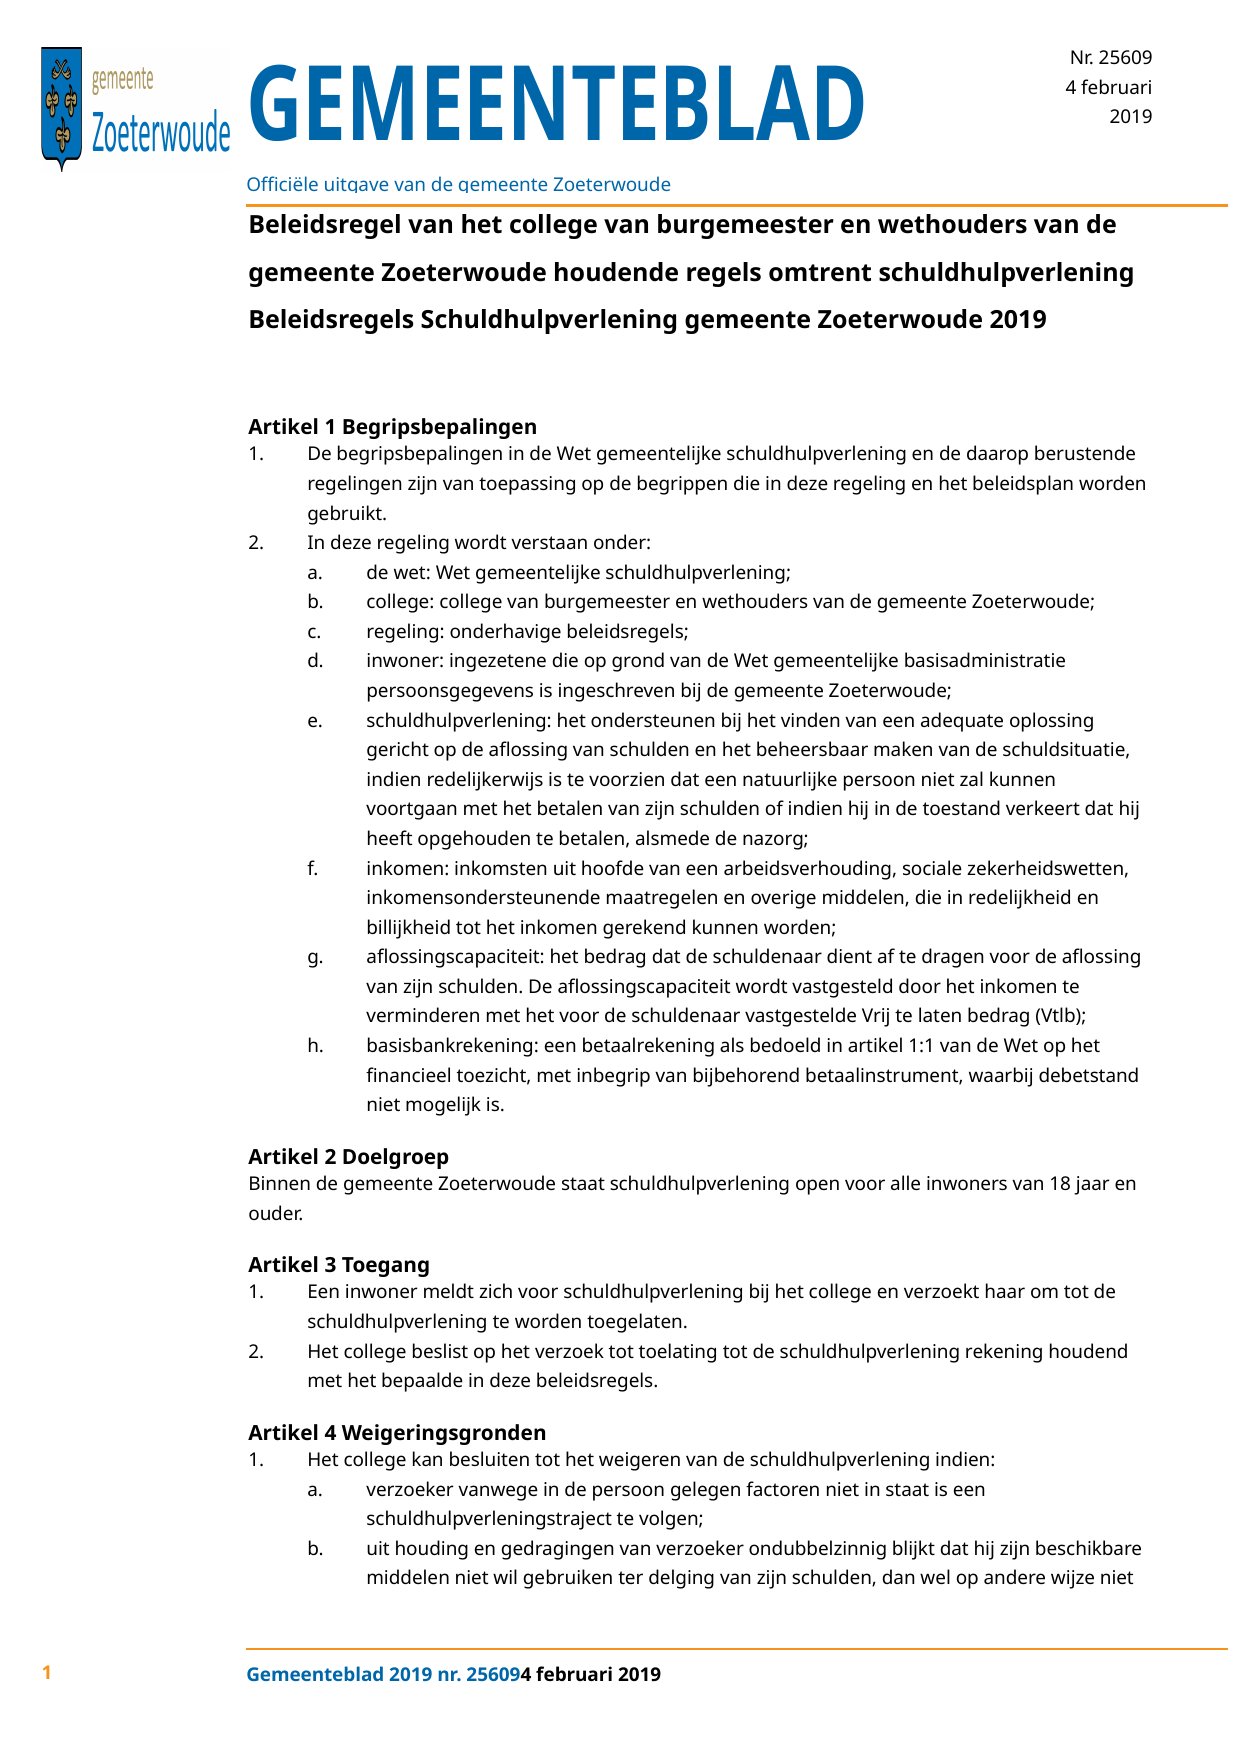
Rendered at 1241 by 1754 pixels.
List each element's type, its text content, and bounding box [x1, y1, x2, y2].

list verzoeker vanwege in de persoon gelegen factoren niet in staat is een schuldhulpverleningstraject te volgen; [307, 1476, 1152, 1531]
text Artikel 2 Doelgroep [248, 1142, 1152, 1170]
list regeling: onderhavige beleidsregels; [307, 618, 1152, 644]
list schuldhulpverlening: het ondersteunen bij het vinden van een adequate oplossing gericht op de aflossing van schulden en het beheersbaar maken van de schuldsituatie, indien redelijkerwijs is te voorzien dat een natuurlijke persoon niet zal kunnen voortgaan met het betalen van zijn schulden of indien hij in de toestand verkeert dat hij heeft opgehouden te betalen, alsmede de nazorg; [307, 707, 1152, 851]
list Het college kan besluiten tot het weigeren van de schuldhulpverlening indien: [248, 1446, 1152, 1472]
text Artikel 3 Toegang [248, 1250, 1152, 1279]
list basisbankrekening: een betaalrekening als bedoeld in artikel 1:1 van de Wet op het financieel toezicht, met inbegrip van bijbehorend betaalinstrument, waarbij debetstand niet mogelijk is. [307, 1032, 1152, 1117]
list In deze regeling wordt verstaan onder: [248, 529, 1152, 555]
list Een inwoner meldt zich voor schuldhulpverlening bij het college en verzoekt haar om tot de schuldhulpverlening te worden toegelaten. [248, 1279, 1152, 1334]
text Artikel 1 Begripsbepalingen [248, 412, 1152, 441]
list De begripsbepalingen in de Wet gemeentelijke schuldhulpverlening en de daarop berustende regelingen zijn van toepassing op de begrippen die in deze regeling en het beleidsplan worden gebruikt. [248, 441, 1152, 525]
list aflossingscapaciteit: het bedrag dat de schuldenaar dient af te dragen voor de aflossing van zijn schulden. De aflossingscapaciteit wordt vastgesteld door het inkomen te verminderen met het voor de schuldenaar vastgestelde Vrij te laten bedrag (Vtlb); [307, 943, 1152, 1028]
text Artikel 4 Weigeringsgronden [248, 1418, 1152, 1446]
list de wet: Wet gemeentelijke schuldhulpverlening; [307, 559, 1152, 584]
list college: college van burgemeester en wethouders van de gemeente Zoeterwoude; [307, 588, 1152, 614]
picture [41, 47, 231, 172]
text Beleidsregel van het college van burgemeester en wethouders van de gemeente Zoeterwoude houdende regels omtrent schuldhulpverlening Beleidsregels Schuldhulpverlening gemeente Zoeterwoude 2019 [248, 207, 1152, 336]
list Het college beslist op het verzoek tot toelating tot de schuldhulpverlening rekening houdend met het bepaalde in deze beleidsregels. [248, 1338, 1152, 1393]
list inwoner: ingezetene die op grond van de Wet gemeentelijke basisadministratie persoonsgegevens is ingeschreven bij de gemeente Zoeterwoude; [307, 648, 1152, 703]
text Binnen de gemeente Zoeterwoude staat schuldhulpverlening open voor alle inwoners van 18 jaar en ouder. [248, 1170, 1152, 1226]
list inkomen: inkomsten uit hoofde van een arbeidsverhouding, sociale zekerheidswetten, inkomensondersteunende maatregelen en overige middelen, die in redelijkheid en billijkheid tot het inkomen gerekend kunnen worden; [307, 855, 1152, 939]
list uit houding en gedragingen van verzoeker ondubbelzinnig blijkt dat hij zijn beschikbare middelen niet wil gebruiken ter delging van zijn schulden, dan wel op andere wijze niet [307, 1535, 1152, 1590]
